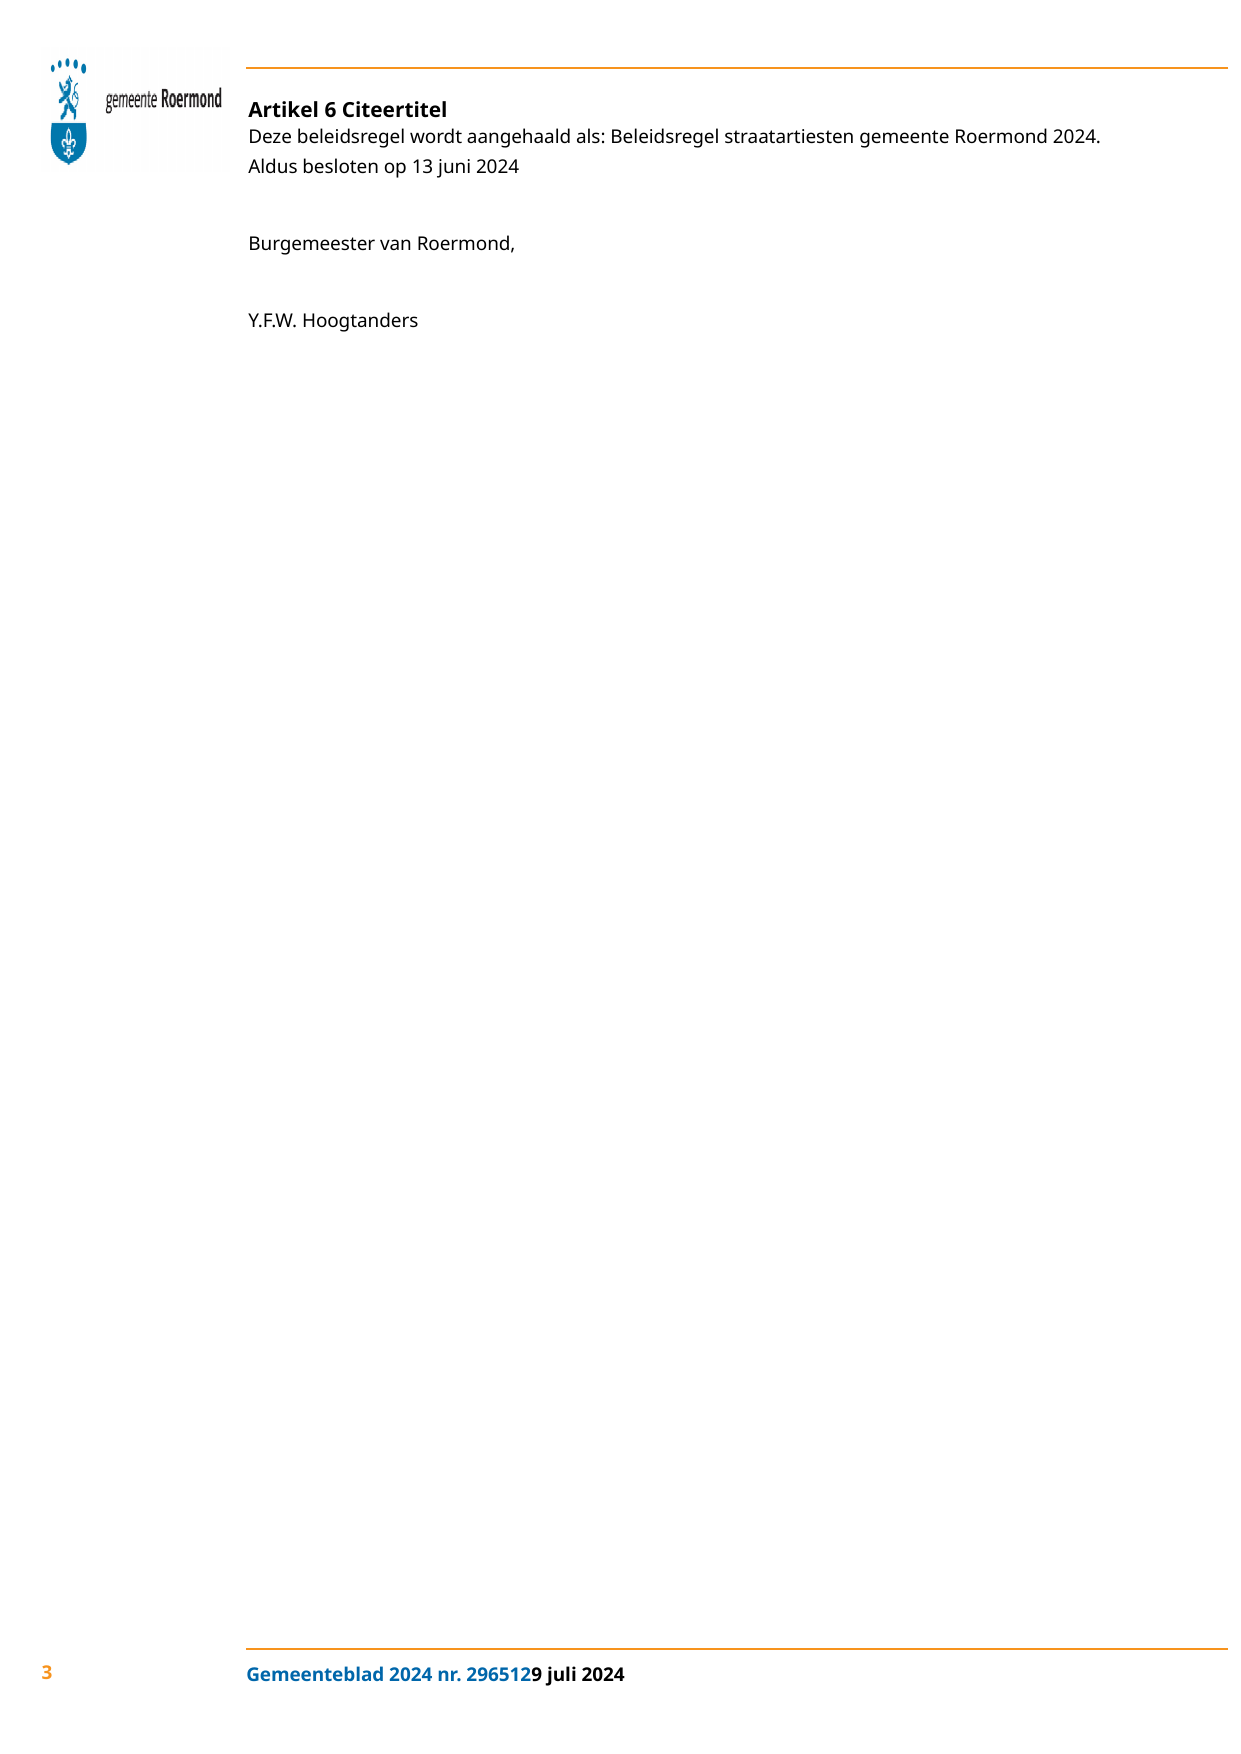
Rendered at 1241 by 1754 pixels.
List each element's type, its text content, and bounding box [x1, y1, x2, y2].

text Aldus besloten op 13 juni 2024 [248, 153, 1152, 178]
picture [41, 47, 231, 172]
text Y.F.W. Hoogtanders [248, 307, 1152, 333]
text Deze beleidsregel wordt aangehaald als: Beleidsregel straatartiesten gemeente Roermond 2024. [248, 123, 1152, 149]
text Burgemeester van Roermond, [248, 230, 1152, 256]
text Artikel 6 Citeertitel [248, 95, 1152, 123]
